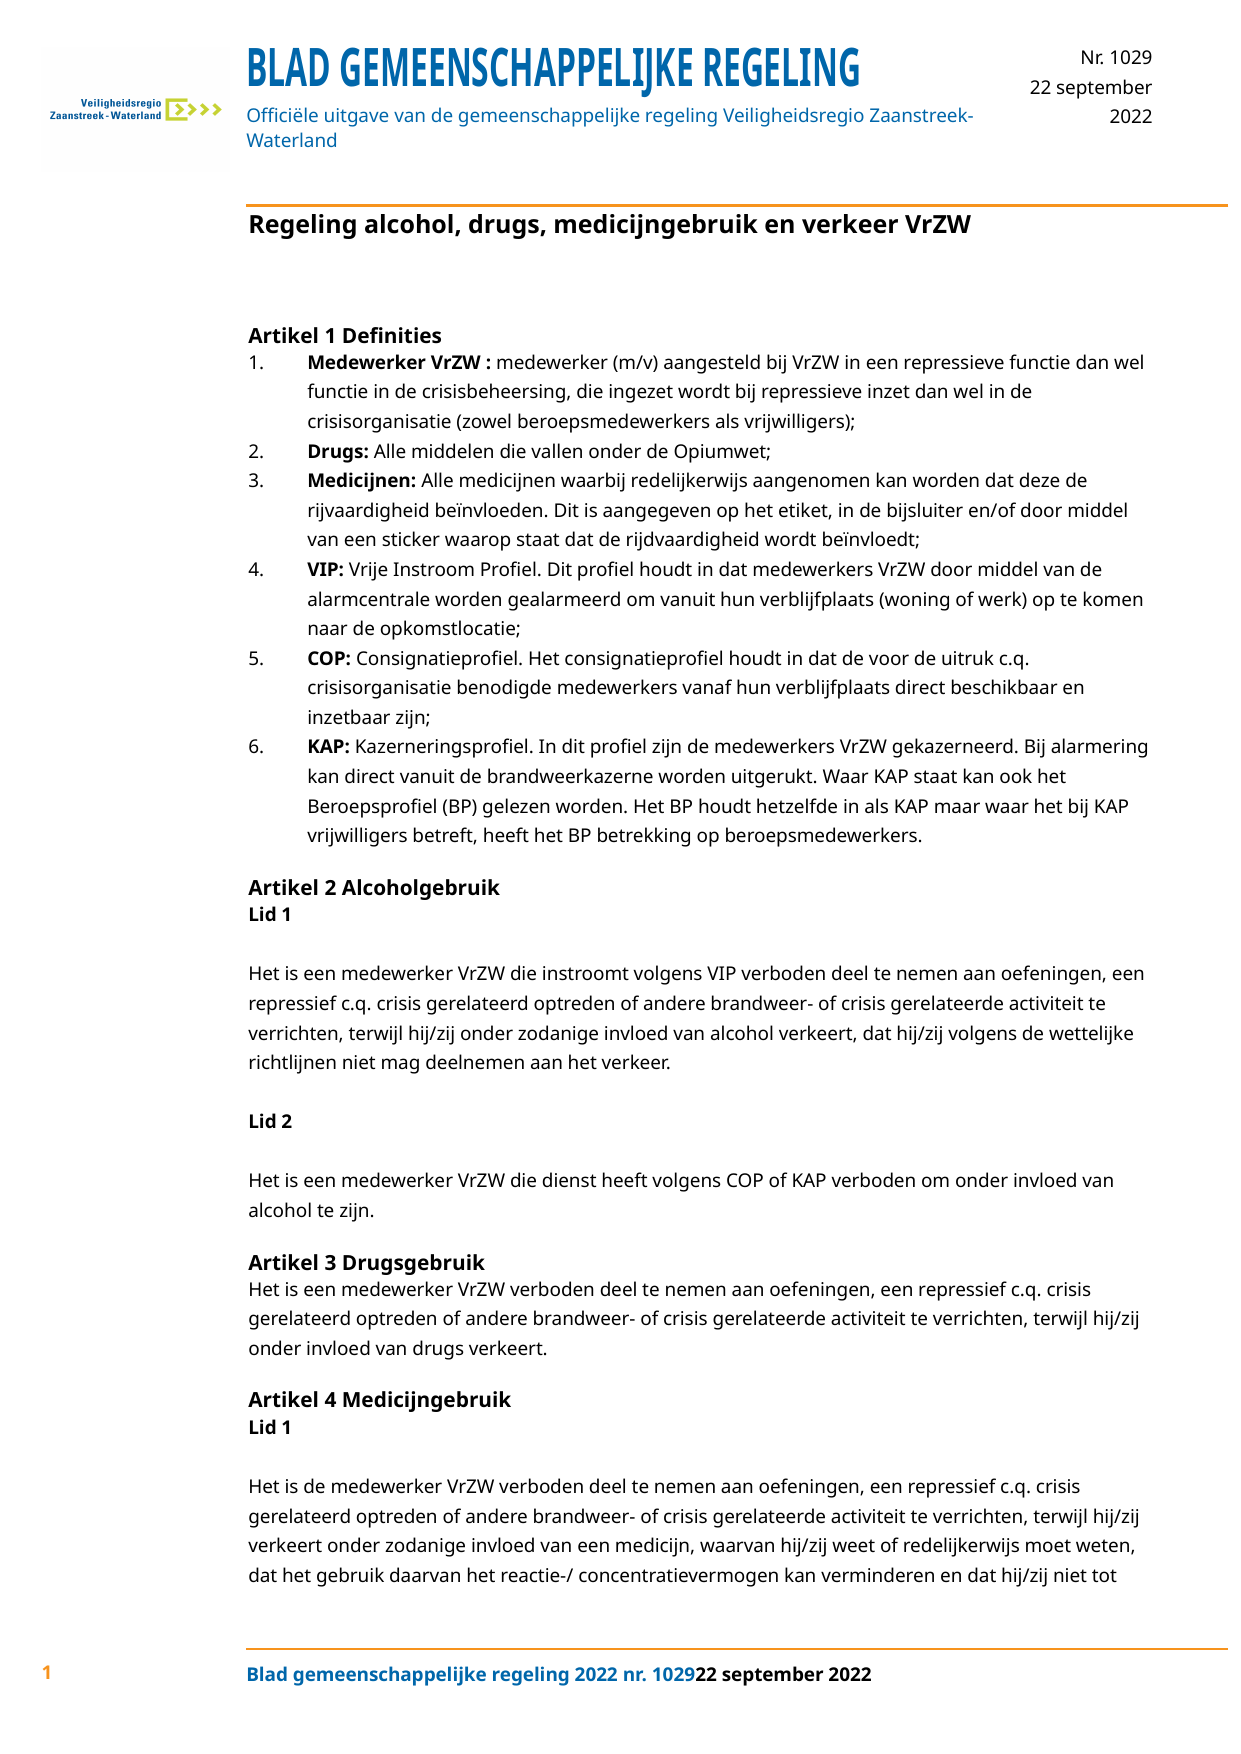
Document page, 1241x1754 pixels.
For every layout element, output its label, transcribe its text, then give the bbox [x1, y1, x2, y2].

picture [41, 47, 231, 172]
text Lid 2 [248, 1108, 1152, 1134]
text Lid 1 [248, 1414, 1152, 1440]
list Drugs: Alle middelen die vallen onder de Opiumwet; [248, 438, 1152, 464]
text Regeling alcohol, drugs, medicijngebruik en verkeer VrZW [248, 207, 1152, 241]
text Artikel 3 Drugsgebruik [248, 1248, 1152, 1276]
text Het is een medewerker VrZW die instroomt volgens VIP verboden deel te nemen aan oefeningen, een repressief c.q. crisis gerelateerd optreden of andere brandweer- of crisis gerelateerde activiteit te verrichten, terwijl hij/zij onder zodanige invloed van alcohol verkeert, dat hij/zij volgens de wettelijke richtlijnen niet mag deelnemen aan het verkeer. [248, 961, 1152, 1075]
list VIP: Vrije Instroom Profiel. Dit profiel houdt in dat medewerkers VrZW door middel van de alarmcentrale worden gealarmeerd om vanuit hun verblijfplaats (woning of werk) op te komen naar de opkomstlocatie; [248, 556, 1152, 641]
text Het is een medewerker VrZW die dienst heeft volgens COP of KAP verboden om onder invloed van alcohol te zijn. [248, 1168, 1152, 1223]
text Het is een medewerker VrZW verboden deel te nemen aan oefeningen, een repressief c.q. crisis gerelateerd optreden of andere brandweer- of crisis gerelateerde activiteit te verrichten, terwijl hij/zij onder invloed van drugs verkeert. [248, 1276, 1152, 1361]
list Medicijnen: Alle medicijnen waarbij redelijkerwijs aangenomen kan worden dat deze de rijvaardigheid beïnvloeden. Dit is aangegeven op het etiket, in de bijsluiter en/of door middel van een sticker waarop staat dat de rijdvaardigheid wordt beïnvloedt; [248, 467, 1152, 552]
text Artikel 1 Definities [248, 321, 1152, 349]
list KAP: Kazerneringsprofiel. In dit profiel zijn de medewerkers VrZW gekazerneerd. Bij alarmering kan direct vanuit de brandweerkazerne worden uitgerukt. Waar KAP staat kan ook het Beroepsprofiel (BP) gelezen worden. Het BP houdt hetzelfde in als KAP maar waar het bij KAP vrijwilligers betreft, heeft het BP betrekking op beroepsmedewerkers. [248, 734, 1152, 848]
text Lid 1 [248, 901, 1152, 927]
list COP: Consignatieprofiel. Het consignatieprofiel houdt in dat de voor de uitruk c.q. crisisorganisatie benodigde medewerkers vanaf hun verblijfplaats direct beschikbaar en inzetbaar zijn; [248, 645, 1152, 730]
list Medewerker VrZW : medewerker (m/v) aangesteld bij VrZW in een repressieve functie dan wel functie in de crisisbeheersing, die ingezet wordt bij repressieve inzet dan wel in de crisisorganisatie (zowel beroepsmedewerkers als vrijwilligers); [248, 349, 1152, 434]
text Artikel 4 Medicijngebruik [248, 1386, 1152, 1414]
text Artikel 2 Alcoholgebruik [248, 873, 1152, 901]
text Het is de medewerker VrZW verboden deel te nemen aan oefeningen, een repressief c.q. crisis gerelateerd optreden of andere brandweer- of crisis gerelateerde activiteit te verrichten, terwijl hij/zij verkeert onder zodanige invloed van een medicijn, waarvan hij/zij weet of redelijkerwijs moet weten, dat het gebruik daarvan het reactie-/ concentratievermogen kan verminderen en dat hij/zij niet tot [248, 1473, 1152, 1588]
